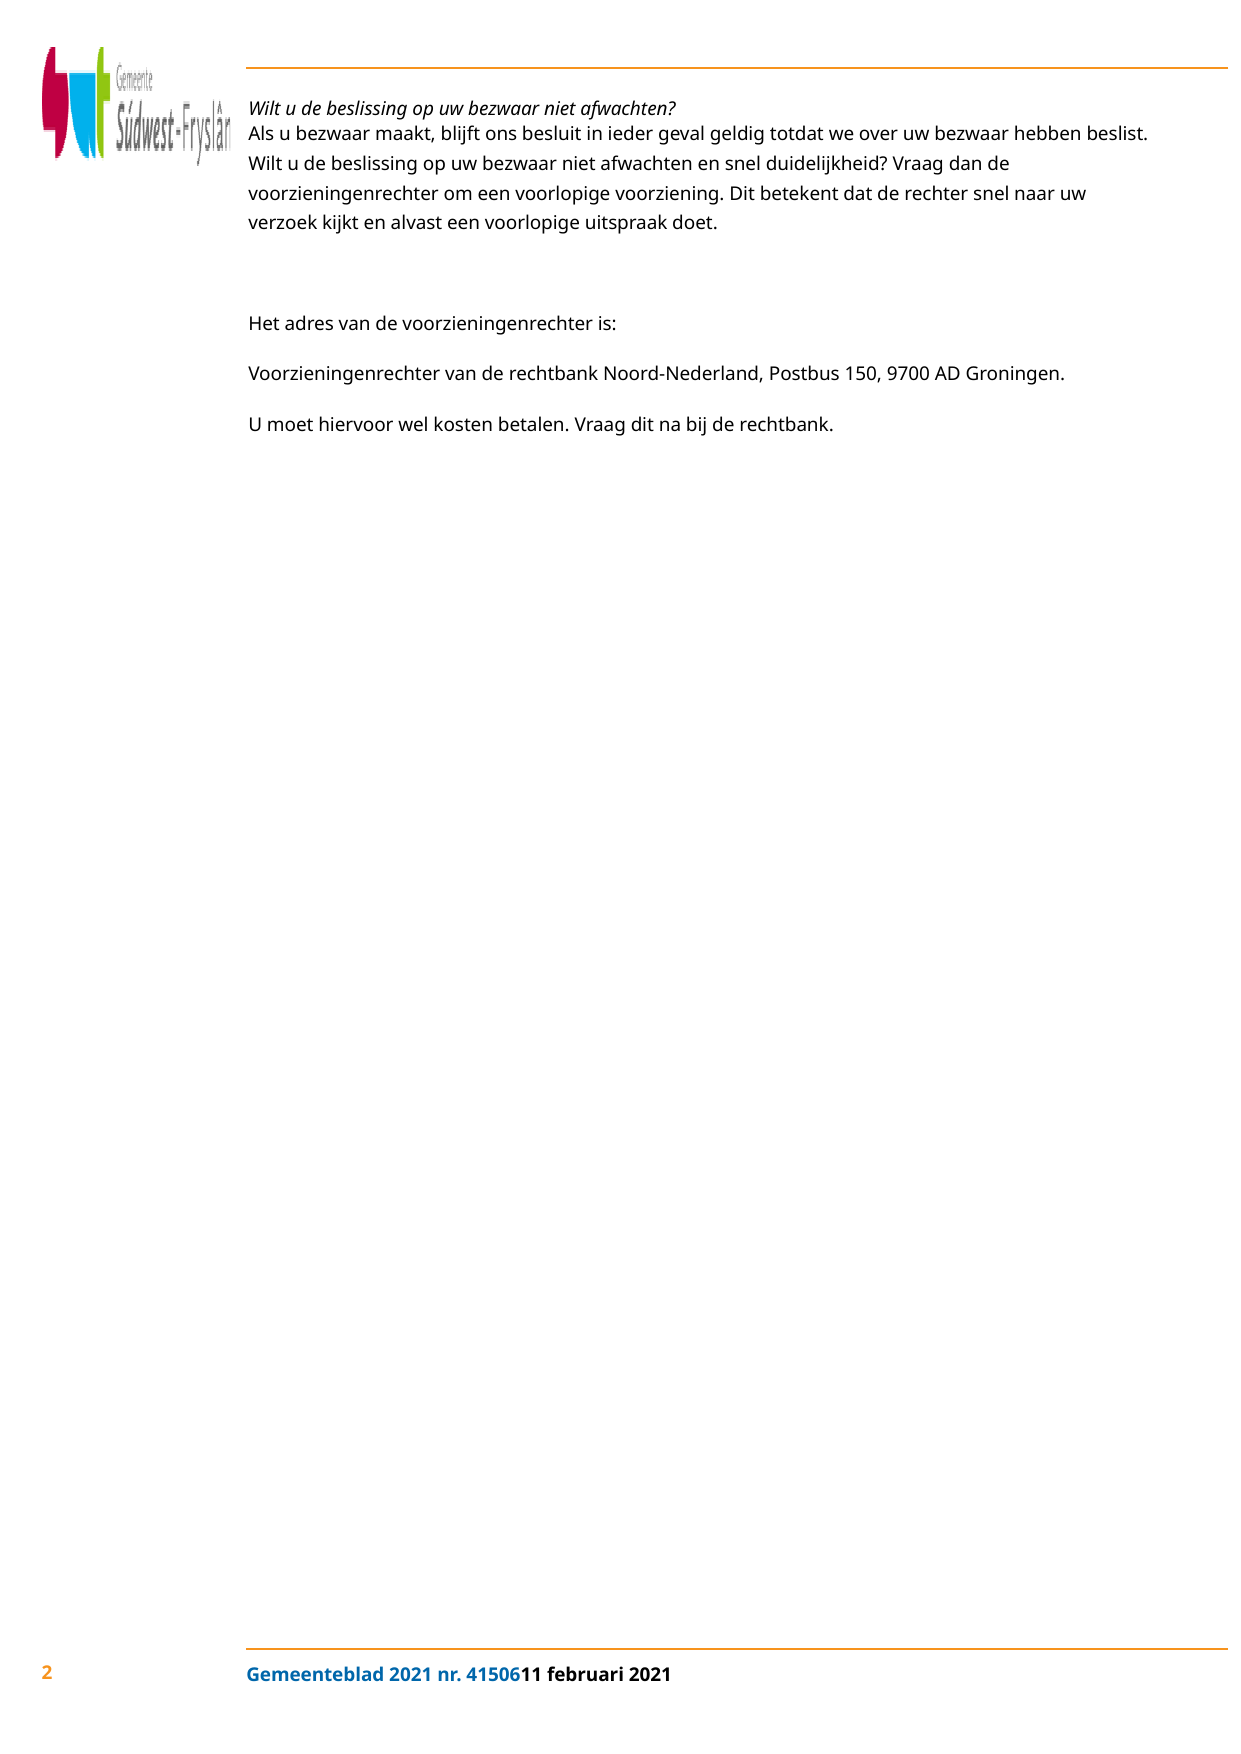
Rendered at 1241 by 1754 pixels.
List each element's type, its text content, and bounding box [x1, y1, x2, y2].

picture [41, 47, 231, 172]
text Voorzieningenrechter van de rechtbank Noord-Nederland, Postbus 150, 9700 AD Groningen. [248, 361, 1152, 386]
text Als u bezwaar maakt, blijft ons besluit in ieder geval geldig totdat we over uw bezwaar hebben beslist. Wilt u de beslissing op uw bezwaar niet afwachten en snel duidelijkheid? Vraag dan de voorzieningenrechter om een voorlopige voorziening. Dit betekent dat de rechter snel naar uw verzoek kijkt en alvast een voorlopige uitspraak doet. [248, 121, 1152, 235]
text Het adres van de voorzieningenrechter is: [248, 310, 1152, 336]
text U moet hiervoor wel kosten betalen. Vraag dit na bij de rechtbank. [248, 411, 1152, 437]
text Wilt u de beslissing op uw bezwaar niet afwachten? [248, 95, 1152, 121]
